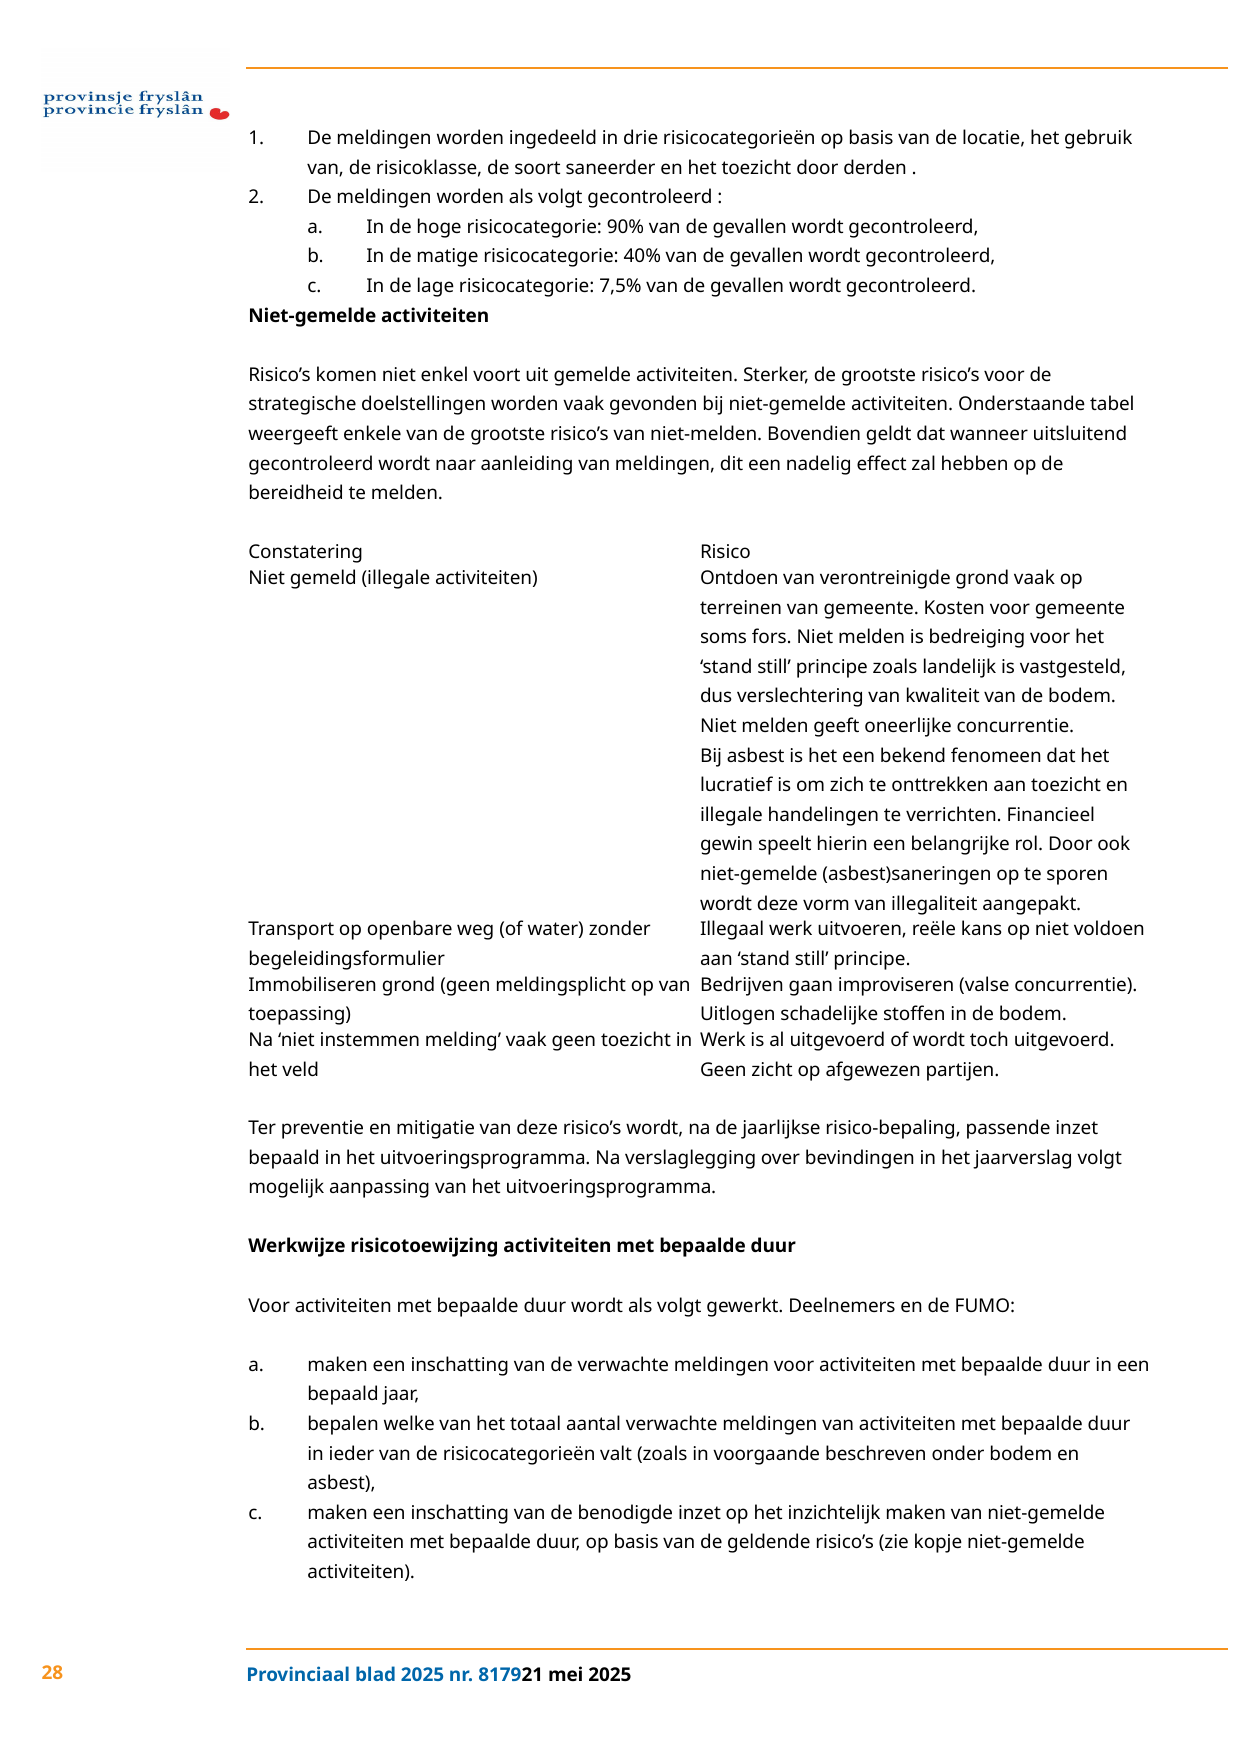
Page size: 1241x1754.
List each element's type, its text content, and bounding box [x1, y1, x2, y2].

table_cell Immobiliseren grond (geen meldingsplicht op van toepassing) [248, 971, 700, 1026]
text Voor activiteiten met bepaalde duur wordt als volgt gewerkt. Deelnemers en de FUMO: [248, 1292, 1152, 1317]
table_cell Bedrijven gaan improviseren (valse concurrentie). Uitlogen schadelijke stoffen in de bodem. [700, 971, 1152, 1026]
text Niet-gemelde activiteiten [248, 302, 1152, 328]
list De meldingen worden ingedeeld in drie risicocategorieën op basis van de locatie, het gebruik van, de risicoklasse, de soort saneerder en het toezicht door derden . [248, 124, 1152, 180]
list In de matige risicocategorie: 40% van de gevallen wordt gecontroleerd, [307, 243, 1152, 268]
text Werkwijze risicotoewijzing activiteiten met bepaalde duur [248, 1233, 1152, 1258]
table_cell Werk is al uitgevoerd of wordt toch uitgevoerd. Geen zicht op afgewezen partijen. [700, 1026, 1152, 1081]
table_header Constatering [248, 539, 700, 564]
table_cell Na ‘niet instemmen melding’ vaak geen toezicht in het veld [248, 1026, 700, 1081]
picture [41, 47, 231, 172]
list maken een inschatting van de benodigde inzet op het inzichtelijk maken van niet-gemelde activiteiten met bepaalde duur, op basis van de geldende risico’s (zie kopje niet-gemelde activiteiten). [248, 1499, 1152, 1584]
list maken een inschatting van de verwachte meldingen voor activiteiten met bepaalde duur in een bepaald jaar, [248, 1351, 1152, 1406]
table_cell Transport op openbare weg (of water) zonder begeleidingsformulier [248, 916, 700, 971]
list In de hoge risicocategorie: 90% van de gevallen wordt gecontroleerd, [307, 213, 1152, 239]
text Ter preventie en mitigatie van deze risico’s wordt, na de jaarlijkse risico-bepaling, passende inzet bepaald in het uitvoeringsprogramma. Na verslaglegging over bevindingen in het jaarverslag volgt mogelijk aanpassing van het uitvoeringsprogramma. [248, 1114, 1152, 1199]
list In de lage risicocategorie: 7,5% van de gevallen wordt gecontroleerd. [307, 272, 1152, 298]
table_cell Illegaal werk uitvoeren, reële kans op niet voldoen aan ‘stand still’ principe. [700, 916, 1152, 971]
table_header Risico [700, 539, 1152, 564]
table_cell Ontdoen van verontreinigde grond vaak op terreinen van gemeente. Kosten voor gemeente soms fors. Niet melden is bedreiging voor het ‘stand still’ principe zoals landelijk is vastgesteld, dus verslechtering van kwaliteit van de bodem. Niet melden geeft oneerlijke concurrentie. Bij asbest is het een bekend fenomeen dat het lucratief is om zich te onttrekken aan toezicht en illegale handelingen te verrichten. Financieel gewin speelt hierin een belangrijke rol. Door ook niet-gemelde (asbest)saneringen op te sporen wordt deze vorm van illegaliteit aangepakt. [700, 564, 1152, 916]
list bepalen welke van het totaal aantal verwachte meldingen van activiteiten met bepaalde duur in ieder van de risicocategorieën valt (zoals in voorgaande beschreven onder bodem en asbest), [248, 1410, 1152, 1495]
table_cell Niet gemeld (illegale activiteiten) [248, 564, 700, 916]
list De meldingen worden als volgt gecontroleerd : [248, 183, 1152, 209]
text Risico’s komen niet enkel voort uit gemelde activiteiten. Sterker, de grootste risico’s voor de strategische doelstellingen worden vaak gevonden bij niet-gemelde activiteiten. Onderstaande tabel weergeeft enkele van de grootste risico’s van niet-melden. Bovendien geldt dat wanneer uitsluitend gecontroleerd wordt naar aanleiding van meldingen, dit een nadelig effect zal hebben op de bereidheid te melden. [248, 361, 1152, 505]
